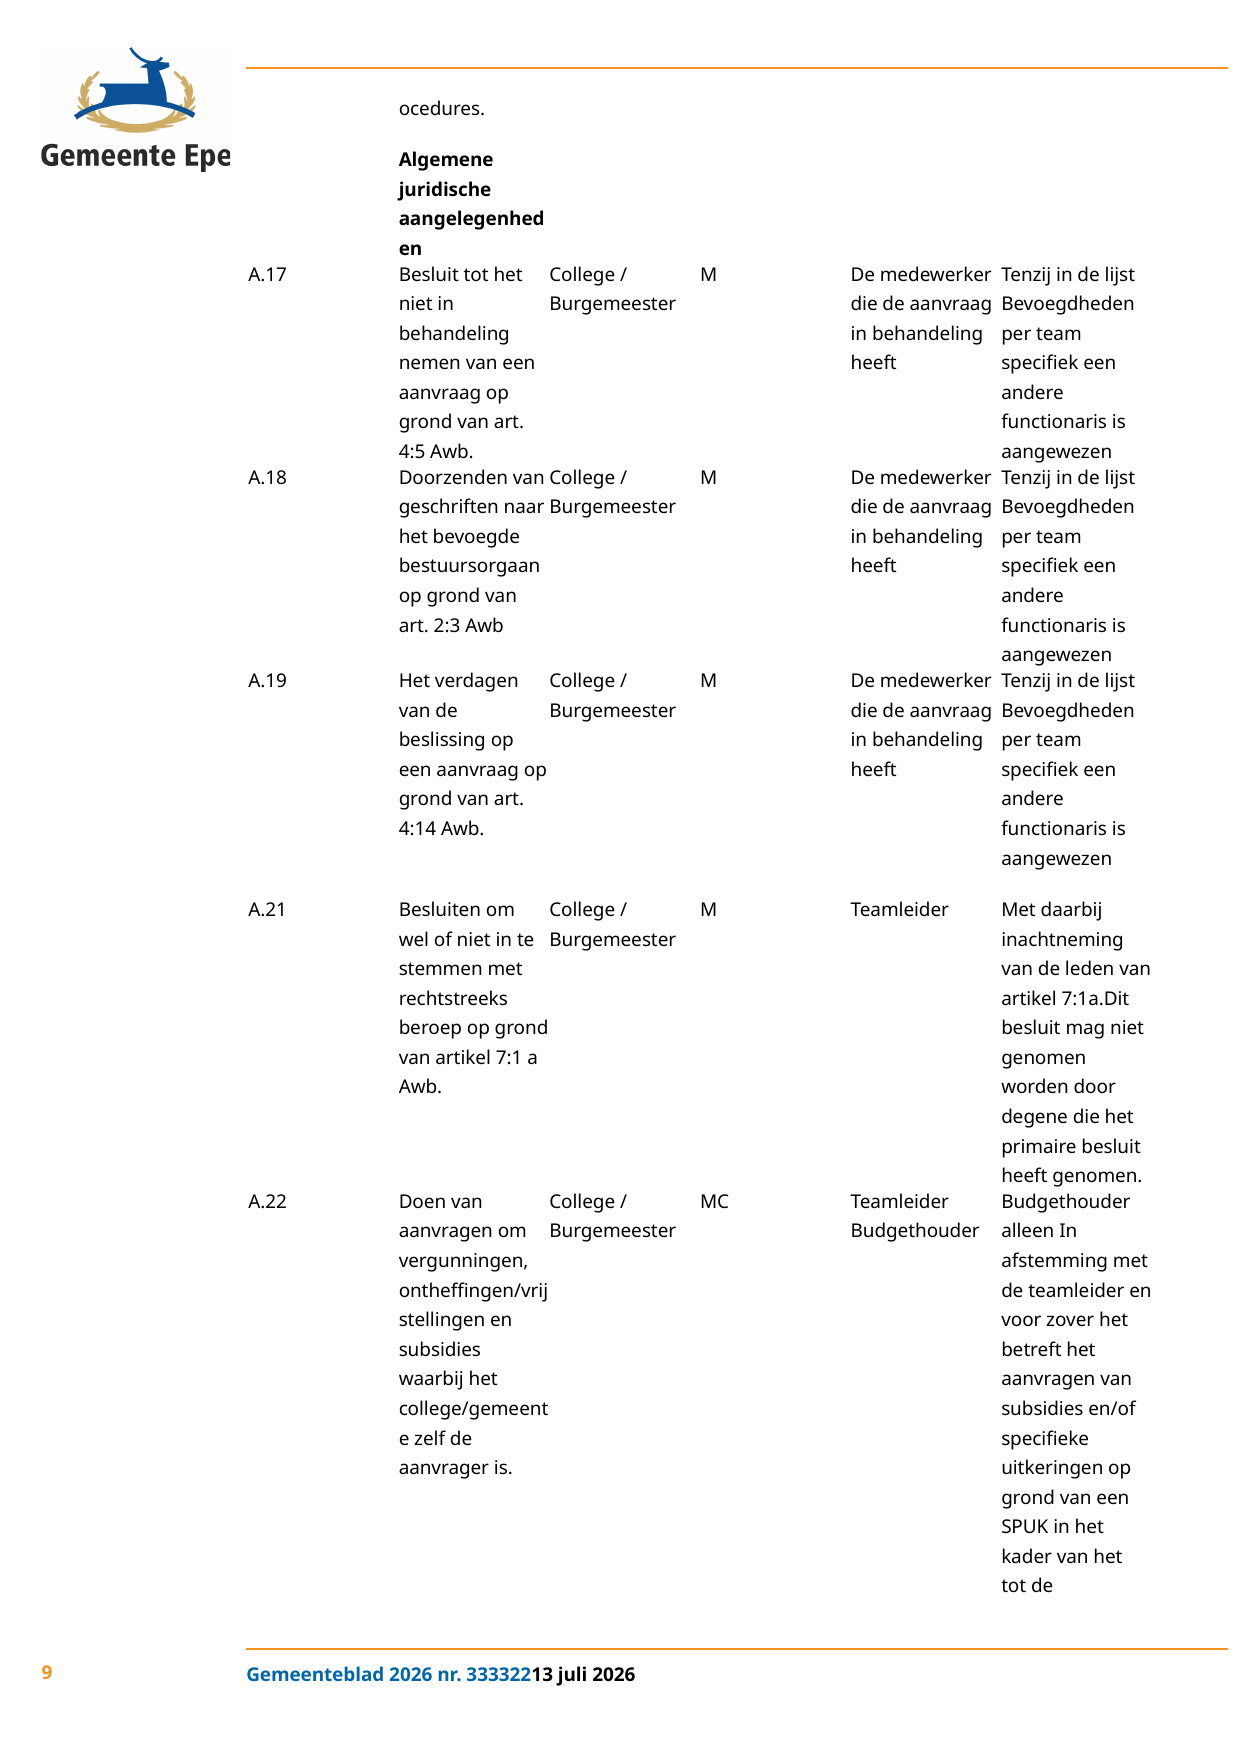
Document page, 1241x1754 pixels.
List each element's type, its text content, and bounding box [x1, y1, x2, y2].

table_cell [850, 95, 1001, 121]
table_cell M [700, 667, 850, 870]
table_cell Algemene juridische aangelegenheden [399, 146, 549, 261]
table_cell [700, 95, 850, 121]
table_cell Tenzij in de lijst Bevoegdheden per team specifiek een andere functionaris is aangewezen [1001, 464, 1152, 667]
table_cell College / Burgemeester [549, 667, 700, 870]
table_cell Tenzij in de lijst Bevoegdheden per team specifiek een andere functionaris is aangewezen [1001, 261, 1152, 464]
table_cell A.21 [248, 896, 398, 1188]
table_cell College / Burgemeester [549, 896, 700, 1188]
table_cell M [700, 261, 850, 464]
table_cell A.18 [248, 464, 398, 667]
table_cell Doorzenden van geschriften naar het bevoegde bestuursorgaan op grond van art. 2:3 Awb [399, 464, 549, 667]
table_cell De medewerker die de aanvraag in behandeling heeft [850, 667, 1001, 870]
table_cell [1001, 146, 1152, 261]
table_cell Teamleider Budgethouder [850, 1188, 1001, 1598]
table_cell [549, 95, 700, 121]
table_cell [248, 121, 398, 146]
table_cell A.19 [248, 667, 398, 870]
table_cell ocedures. [399, 95, 549, 121]
table_cell [850, 146, 1001, 261]
table_cell Met daarbij inachtneming van de leden van artikel 7:1a.Dit besluit mag niet genomen worden door degene die het primaire besluit heeft genomen. [1001, 896, 1152, 1188]
table_cell [850, 121, 1001, 146]
table_cell De medewerker die de aanvraag in behandeling heeft [850, 464, 1001, 667]
table_cell [248, 95, 398, 121]
table_cell Budgethouder alleen In afstemming met de teamleider en voor zover het betreft het aanvragen van subsidies en/of specifieke uitkeringen op grond van een SPUK in het kader van het tot de [1001, 1188, 1152, 1598]
table_cell [1001, 870, 1152, 896]
table_cell Het verdagen van de beslissing op een aanvraag op grond van art. 4:14 Awb. [399, 667, 549, 870]
table_cell [549, 121, 700, 146]
table_cell [549, 146, 700, 261]
table_cell [399, 870, 549, 896]
table_cell [549, 870, 700, 896]
table_cell [248, 870, 398, 896]
table_cell MC [700, 1188, 850, 1598]
table_cell A.22 [248, 1188, 398, 1598]
table_cell College / Burgemeester [549, 464, 700, 667]
table_cell [1001, 95, 1152, 121]
table_cell De medewerker die de aanvraag in behandeling heeft [850, 261, 1001, 464]
table_cell M [700, 464, 850, 667]
table_cell A.17 [248, 261, 398, 464]
table_cell [1001, 121, 1152, 146]
table_cell College / Burgemeester [549, 1188, 700, 1598]
table_cell Besluit tot het niet in behandeling nemen van een aanvraag op grond van art. 4:5 Awb. [399, 261, 549, 464]
table_cell College / Burgemeester [549, 261, 700, 464]
table_cell [850, 870, 1001, 896]
table_cell [399, 121, 549, 146]
table_cell Teamleider [850, 896, 1001, 1188]
table_cell [248, 146, 398, 261]
table_cell M [700, 896, 850, 1188]
table_cell Tenzij in de lijst Bevoegdheden per team specifiek een andere functionaris is aangewezen [1001, 667, 1152, 870]
table_cell [700, 870, 850, 896]
picture [41, 47, 231, 172]
table_cell Doen van aanvragen om vergunningen, ontheffingen/vrijstellingen en subsidies waarbij het college/gemeente zelf de aanvrager is. [399, 1188, 549, 1598]
table_cell [700, 121, 850, 146]
table_cell [700, 146, 850, 261]
table_cell Besluiten om wel of niet in te stemmen met rechtstreeks beroep op grond van artikel 7:1 a Awb. [399, 896, 549, 1188]
